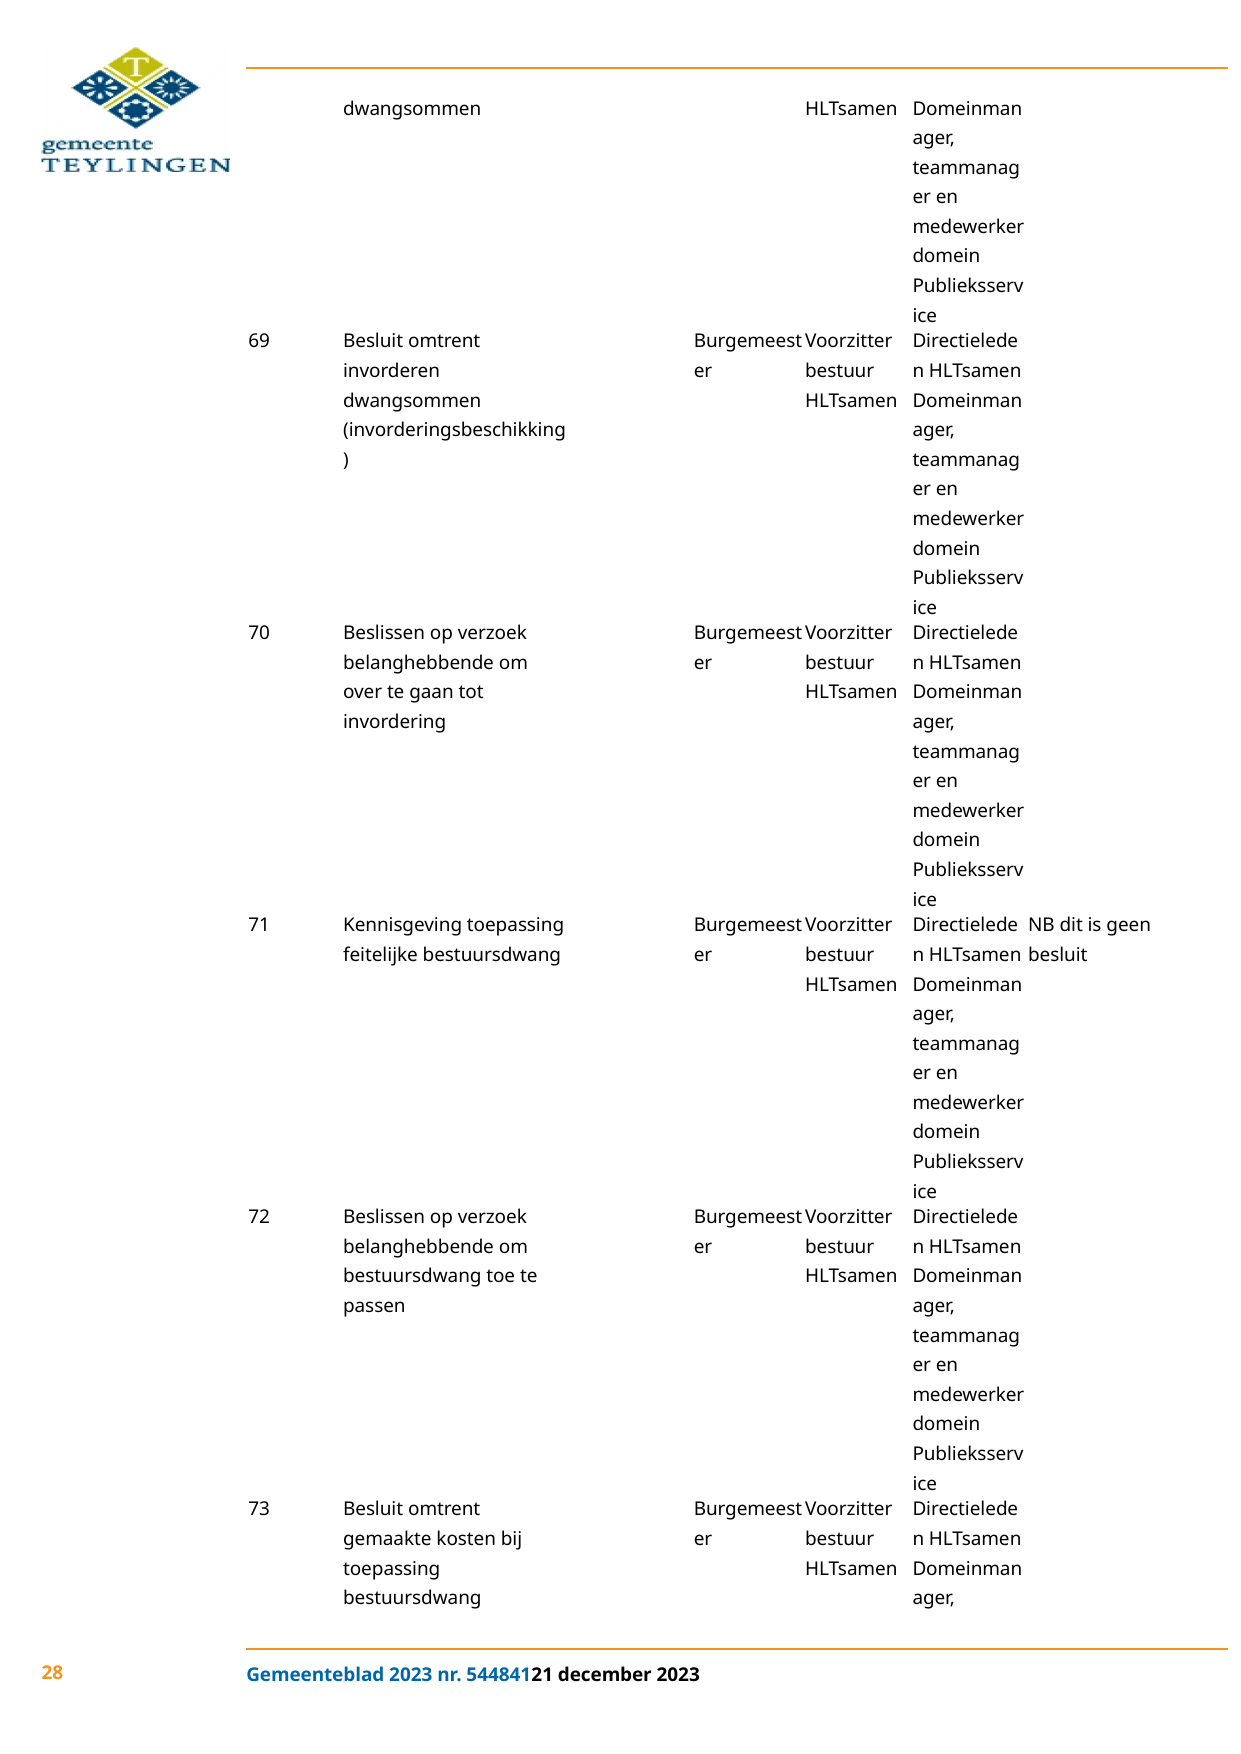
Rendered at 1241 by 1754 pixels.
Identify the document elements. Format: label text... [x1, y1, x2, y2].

table_cell [1028, 620, 1152, 912]
table_cell Directieleden HLTsamen Domeinmanager, teammanager en medewerker domein Publieksservice [912, 1204, 1028, 1496]
picture [41, 47, 231, 172]
table_cell dwangsommen [343, 95, 570, 328]
table_cell [1028, 1496, 1152, 1610]
table_cell Burgemeester [694, 1496, 805, 1610]
table_cell 72 [248, 1204, 343, 1496]
table_cell Burgemeester [694, 912, 805, 1203]
table_cell Voorzitter bestuur HLTsamen [805, 912, 912, 1203]
table_cell 69 [248, 328, 343, 619]
table_cell Beslissen op verzoek belanghebbende om over te gaan tot invordering [343, 620, 570, 912]
table_cell Beslissen op verzoek belanghebbende om bestuursdwang toe te passen [343, 1204, 570, 1496]
table_cell [1028, 95, 1152, 328]
table_cell Directieleden HLTsamen Domeinmanager, teammanager en medewerker domein Publieksservice [912, 912, 1028, 1203]
table_cell 73 [248, 1496, 343, 1610]
table_cell [570, 1204, 693, 1496]
table_cell [570, 620, 693, 912]
table_cell NB dit is geen besluit [1028, 912, 1152, 1203]
table_cell Kennisgeving toepassing feitelijke bestuursdwang [343, 912, 570, 1203]
table_cell Directieleden HLTsamen Domeinmanager, teammanager en medewerker domein Publieksservice [912, 620, 1028, 912]
table_cell [1028, 328, 1152, 619]
table_cell Voorzitter bestuur HLTsamen [805, 1204, 912, 1496]
table_cell [570, 95, 693, 328]
table_cell [570, 1496, 693, 1610]
table_cell Voorzitter bestuur HLTsamen [805, 620, 912, 912]
table_cell [248, 95, 343, 328]
table_cell Besluit omtrent invorderen dwangsommen (invorderingsbeschikking) [343, 328, 570, 619]
table_cell [570, 912, 693, 1203]
table_cell Burgemeester [694, 328, 805, 619]
table_cell Voorzitter bestuur HLTsamen [805, 328, 912, 619]
table_cell [570, 328, 693, 619]
table_cell HLTsamen [805, 95, 912, 328]
table_cell [694, 95, 805, 328]
table_cell Besluit omtrent gemaakte kosten bij toepassing bestuursdwang [343, 1496, 570, 1610]
table_cell Directieleden HLTsamen Domeinmanager, teammanager en medewerker domein Publieksservice [912, 328, 1028, 619]
table_cell 70 [248, 620, 343, 912]
table_cell Burgemeester [694, 620, 805, 912]
table_cell 71 [248, 912, 343, 1203]
table_cell Burgemeester [694, 1204, 805, 1496]
table_cell [1028, 1204, 1152, 1496]
table_cell Directieleden HLTsamen Domeinmanager, [912, 1496, 1028, 1610]
table_cell Domeinmanager, teammanager en medewerker domein Publieksservice [912, 95, 1028, 328]
table_cell Voorzitter bestuur HLTsamen [805, 1496, 912, 1610]
